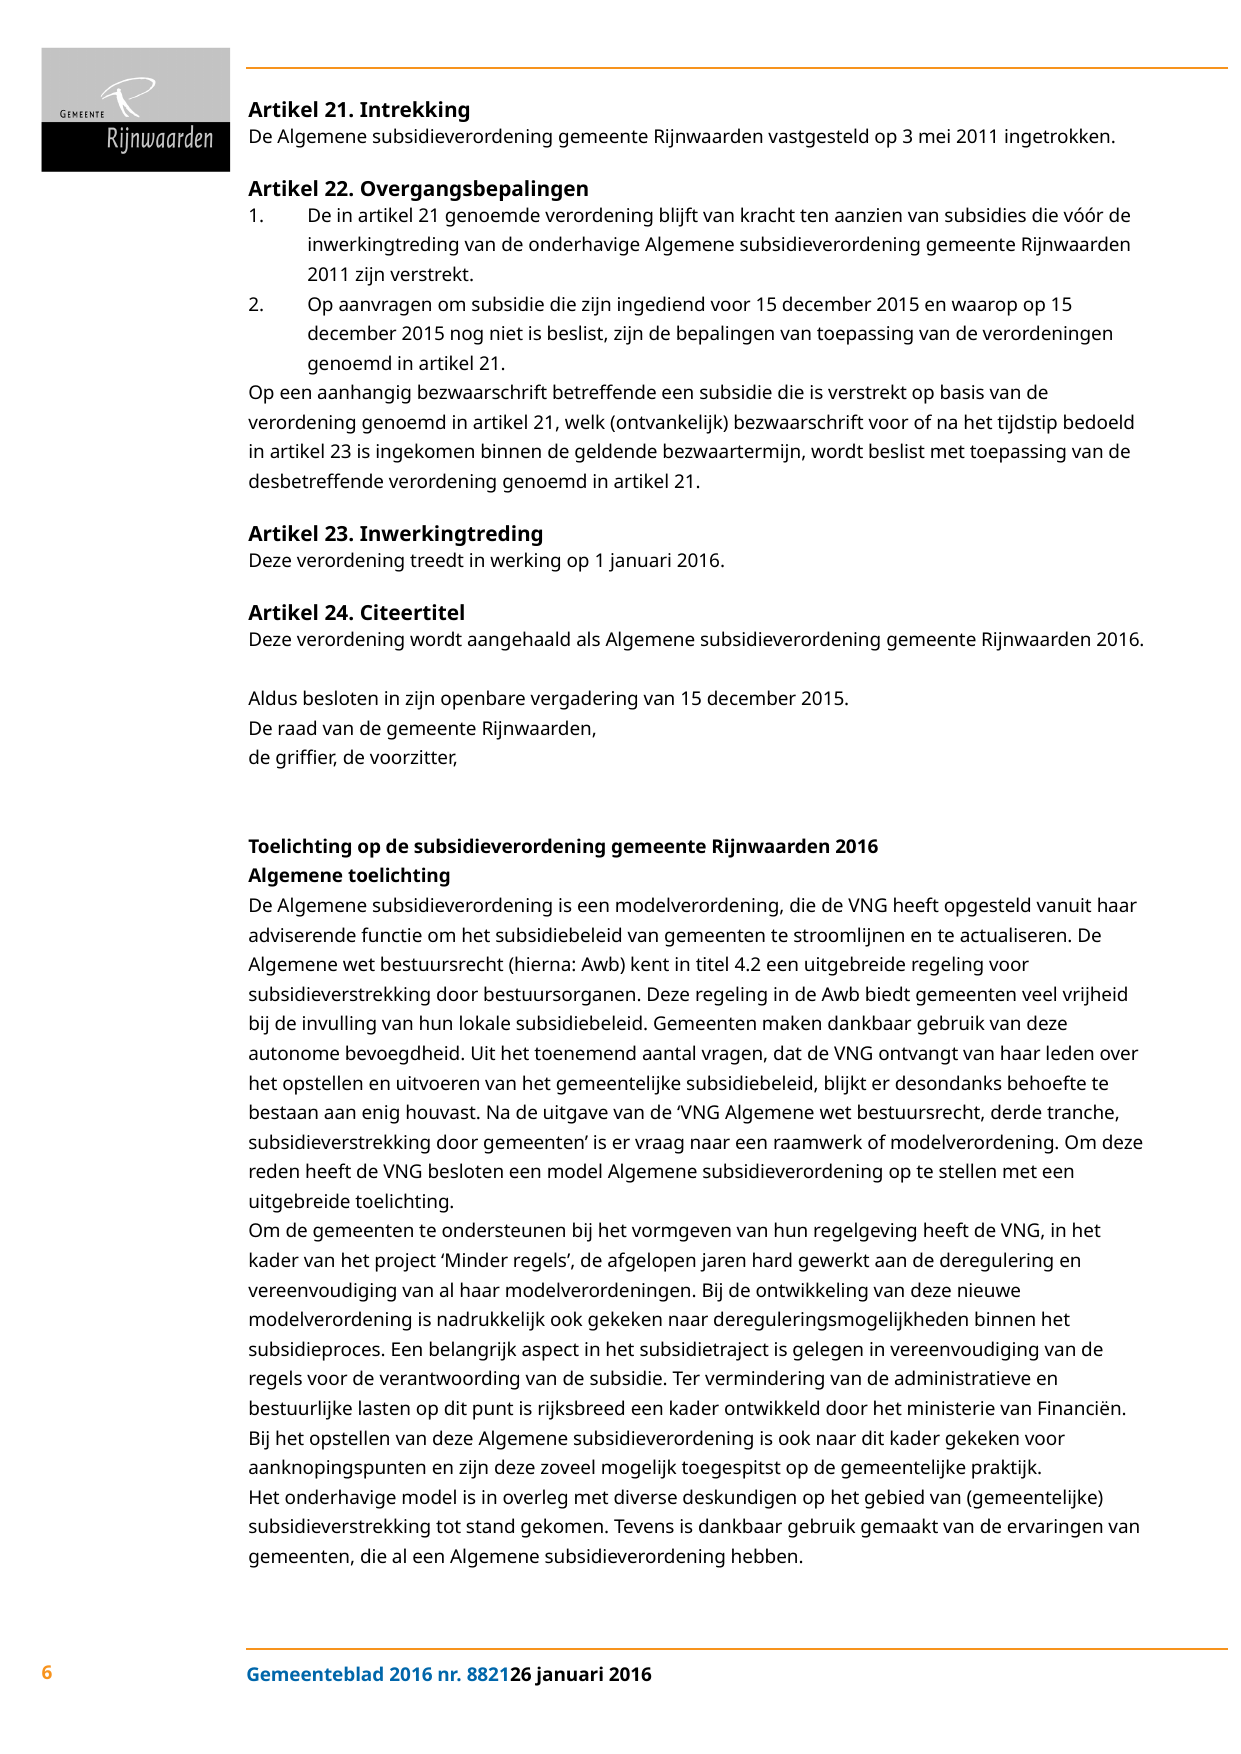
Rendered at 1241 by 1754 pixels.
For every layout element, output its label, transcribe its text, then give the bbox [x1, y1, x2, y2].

text Algemene toelichting [248, 863, 1152, 888]
text Artikel 23. Inwerkingtreding [248, 519, 1152, 547]
text De raad van de gemeente Rijnwaarden, [248, 715, 1152, 741]
picture [41, 47, 231, 172]
text Op een aanhangig bezwaarschrift betreffende een subsidie die is verstrekt op basis van de verordening genoemd in artikel 21, welk (ontvankelijk) bezwaarschrift voor of na het tijdstip bedoeld in artikel 23 is ingekomen binnen de geldende bezwaartermijn, wordt beslist met toepassing van de desbetreffende verordening genoemd in artikel 21. [248, 379, 1152, 494]
text Artikel 21. Intrekking [248, 95, 1152, 123]
text Artikel 24. Citeertitel [248, 598, 1152, 626]
text de griffier, de voorzitter, [248, 744, 1152, 770]
text Deze verordening treedt in werking op 1 januari 2016. [248, 547, 1152, 573]
text Artikel 22. Overgangsbepalingen [248, 174, 1152, 202]
text De Algemene subsidieverordening is een modelverordening, die de VNG heeft opgesteld vanuit haar adviserende functie om het subsidiebeleid van gemeenten te stroomlijnen en te actualiseren. De Algemene wet bestuursrecht (hierna: Awb) kent in titel 4.2 een uitgebreide regeling voor subsidieverstrekking door bestuursorganen. Deze regeling in de Awb biedt gemeenten veel vrijheid bij de invulling van hun lokale subsidiebeleid. Gemeenten maken dankbaar gebruik van deze autonome bevoegdheid. Uit het toenemend aantal vragen, dat de VNG ontvangt van haar leden over het opstellen en uitvoeren van het gemeentelijke subsidiebeleid, blijkt er desondanks behoefte te bestaan aan enig houvast. Na de uitgave van de ‘VNG Algemene wet bestuursrecht, derde tranche, subsidieverstrekking door gemeenten’ is er vraag naar een raamwerk of modelverordening. Om deze reden heeft de VNG besloten een model Algemene subsidieverordening op te stellen met een uitgebreide toelichting. [248, 892, 1152, 1214]
text De Algemene subsidieverordening gemeente Rijnwaarden vastgesteld op 3 mei 2011 ingetrokken. [248, 123, 1152, 149]
list Op aanvragen om subsidie die zijn ingediend voor 15 december 2015 en waarop op 15 december 2015 nog niet is beslist, zijn de bepalingen van toepassing van de verordeningen genoemd in artikel 21. [248, 291, 1152, 376]
text Het onderhavige model is in overleg met diverse deskundigen op het gebied van (gemeentelijke) subsidieverstrekking tot stand gekomen. Tevens is dankbaar gebruik gemaakt van de ervaringen van gemeenten, die al een Algemene subsidieverordening hebben. [248, 1484, 1152, 1569]
text Aldus besloten in zijn openbare vergadering van 15 december 2015. [248, 685, 1152, 711]
text Om de gemeenten te ondersteunen bij het vormgeven van hun regelgeving heeft de VNG, in het kader van het project ‘Minder regels’, de afgelopen jaren hard gewerkt aan de deregulering en vereenvoudiging van al haar modelverordeningen. Bij de ontwikkeling van deze nieuwe modelverordening is nadrukkelijk ook gekeken naar dereguleringsmogelijkheden binnen het subsidieproces. Een belangrijk aspect in het subsidietraject is gelegen in vereenvoudiging van de regels voor de verantwoording van de subsidie. Ter vermindering van de administratieve en bestuurlijke lasten op dit punt is rijksbreed een kader ontwikkeld door het ministerie van Financiën. Bij het opstellen van deze Algemene subsidieverordening is ook naar dit kader gekeken voor aanknopingspunten en zijn deze zoveel mogelijk toegespitst op de gemeentelijke praktijk. [248, 1218, 1152, 1480]
text Deze verordening wordt aangehaald als Algemene subsidieverordening gemeente Rijnwaarden 2016. [248, 626, 1152, 652]
list De in artikel 21 genoemde verordening blijft van kracht ten aanzien van subsidies die vóór de inwerkingtreding van de onderhavige Algemene subsidieverordening gemeente Rijnwaarden 2011 zijn verstrekt. [248, 202, 1152, 287]
text Toelichting op de subsidieverordening gemeente Rijnwaarden 2016 [248, 833, 1152, 859]
